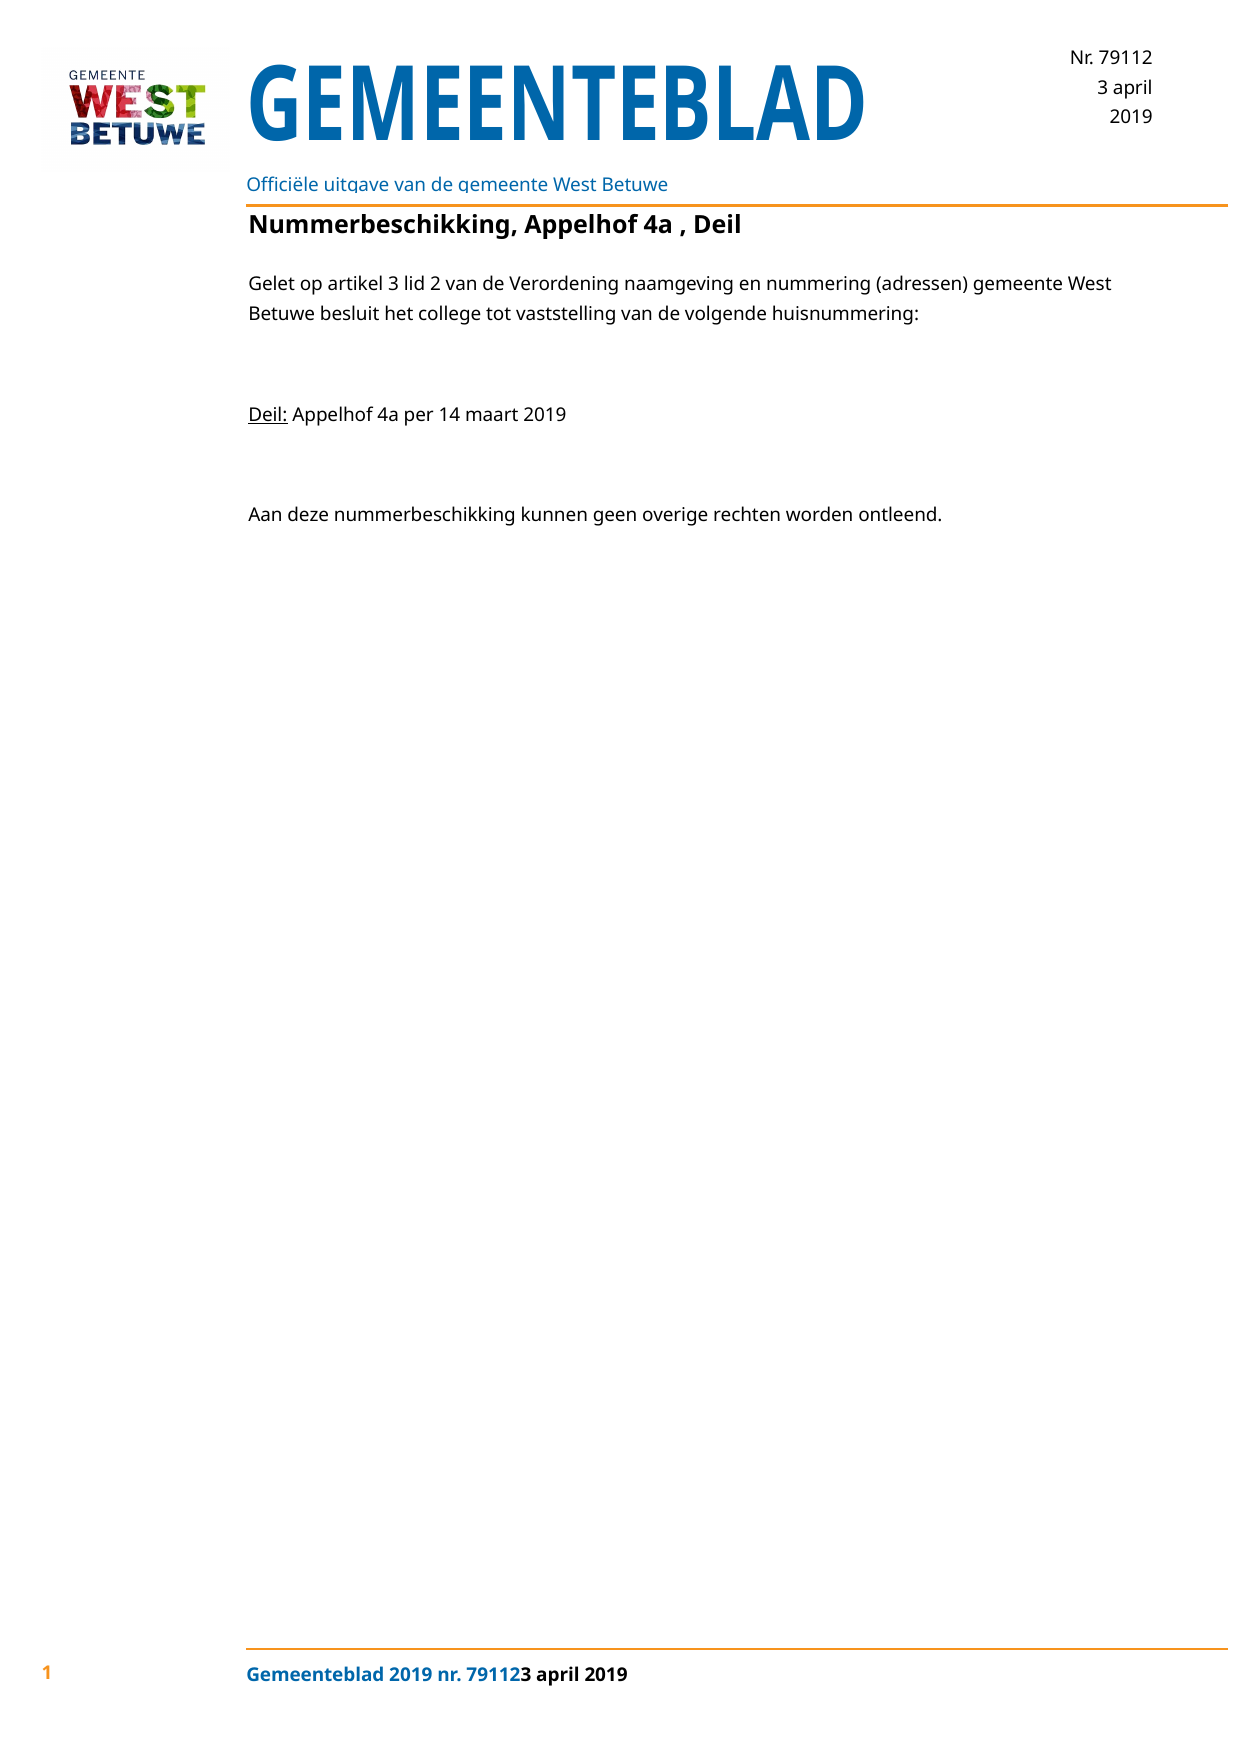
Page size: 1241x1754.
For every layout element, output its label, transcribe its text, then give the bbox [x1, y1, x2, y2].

picture [41, 47, 231, 172]
text Deil: Appelhof 4a per 14 maart 2019 [248, 401, 1152, 426]
text Aan deze nummerbeschikking kunnen geen overige rechten worden ontleend. [248, 502, 1152, 527]
text Nummerbeschikking, Appelhof 4a , Deil [248, 207, 1152, 241]
text Gelet op artikel 3 lid 2 van de Verordening naamgeving en nummering (adressen) gemeente West Betuwe besluit het college tot vaststelling van de volgende huisnummering: [248, 270, 1152, 326]
